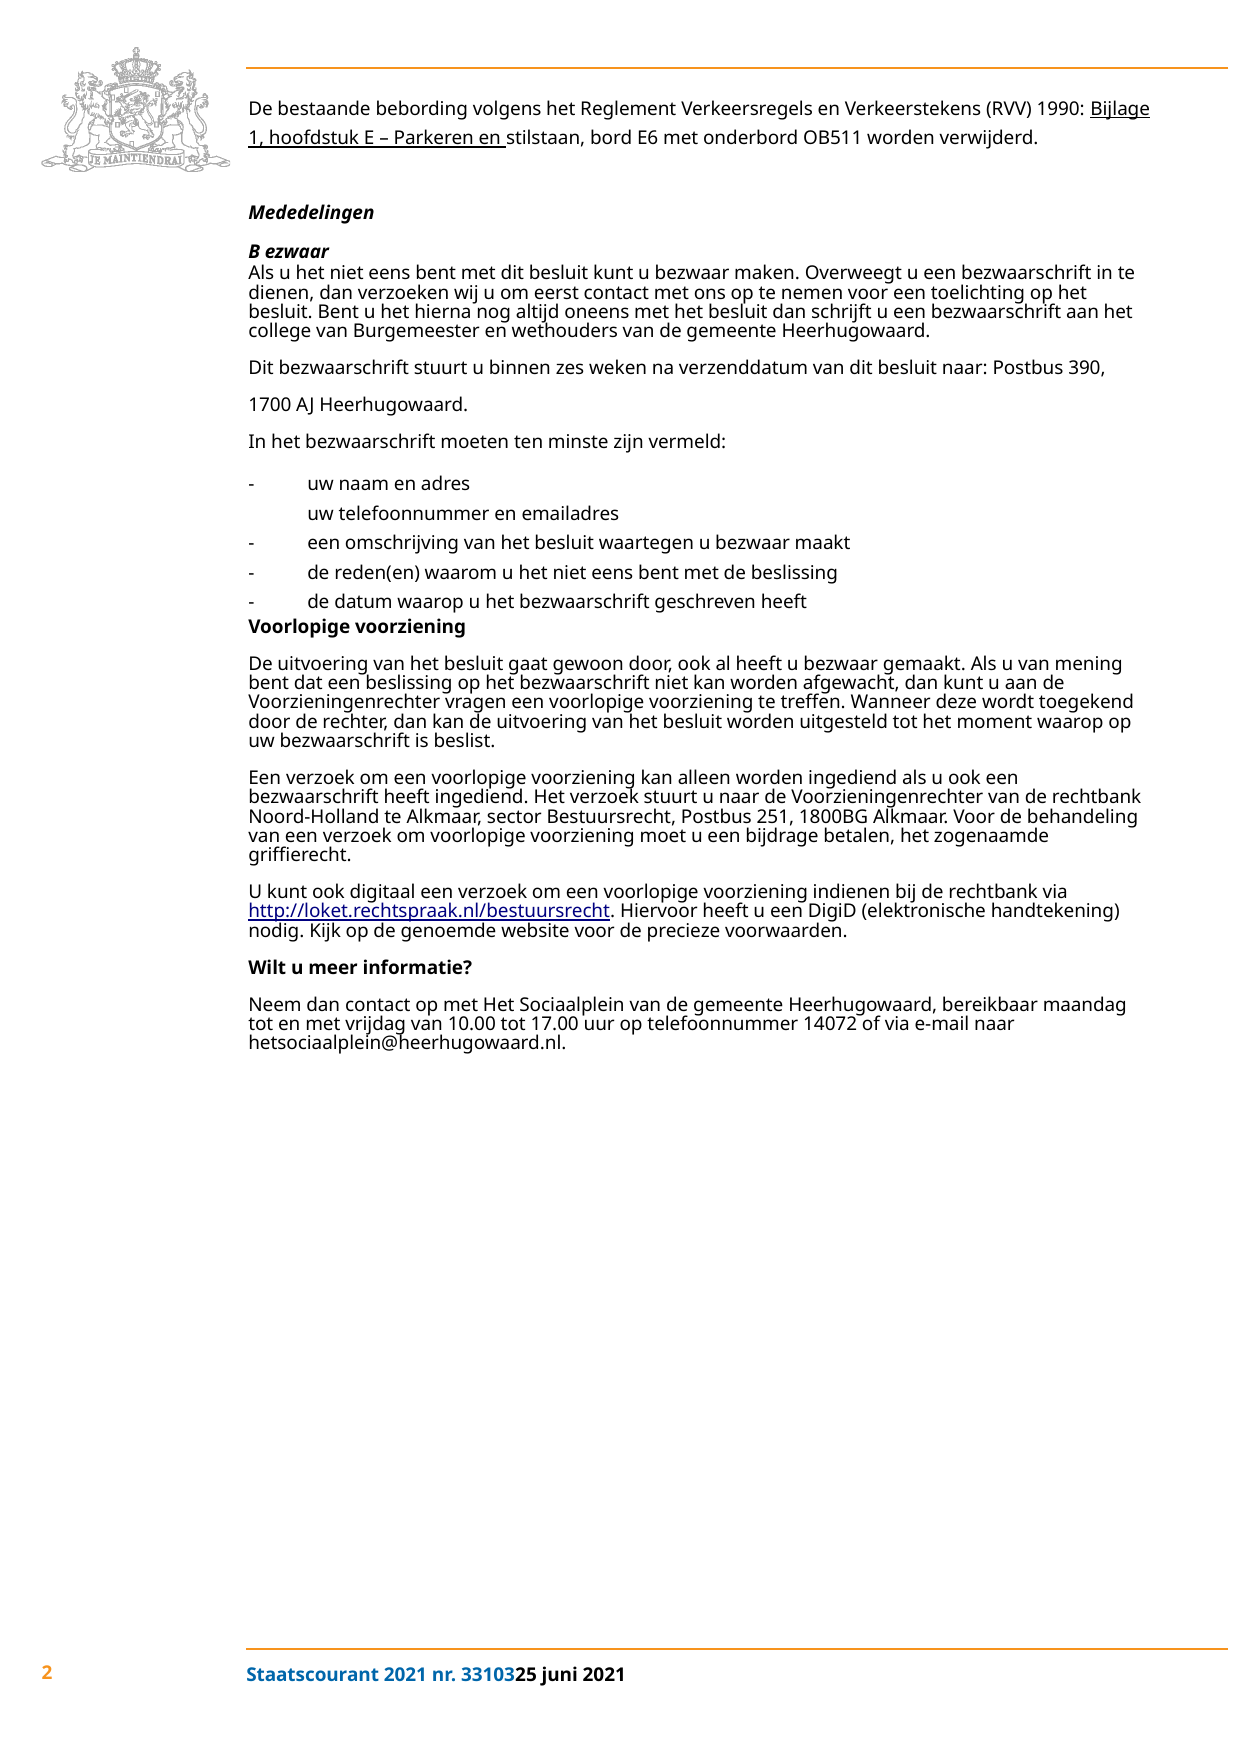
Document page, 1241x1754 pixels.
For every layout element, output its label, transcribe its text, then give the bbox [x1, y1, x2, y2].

text Mededelingen [248, 199, 1152, 225]
text Neem dan contact op met Het Sociaalplein van de gemeente Heerhugowaard, bereikbaar maandag tot en met vrijdag van 10.00 tot 17.00 uur op telefoonnummer 14072 of via e-mail naar hetsociaalplein@heerhugowaard.nl. [248, 996, 1152, 1053]
list een omschrijving van het besluit waartegen u bezwaar maakt [248, 529, 1152, 555]
text B ezwaar [248, 239, 1152, 264]
text Dit bezwaarschrift stuurt u binnen zes weken na verzenddatum van dit besluit naar: Postbus 390, [248, 359, 1152, 378]
text U kunt ook digitaal een verzoek om een voorlopige voorziening indienen bij de rechtbank via http://loket.rechtspraak.nl/bestuursrecht. Hiervoor heeft u een DigiD (elektronische handtekening) nodig. Kijk op de genoemde website voor de precieze voorwaarden. [248, 883, 1152, 941]
picture [41, 47, 231, 172]
list uw naam en adres [248, 470, 1152, 496]
list de reden(en) waarom u het niet eens bent met de beslissing [248, 559, 1152, 584]
text Een verzoek om een voorlopige voorziening kan alleen worden ingediend als u ook een bezwaarschrift heeft ingediend. Het verzoek stuurt u naar de Voorzieningenrechter van de rechtbank Noord-Holland te Alkmaar, sector Bestuursrecht, Postbus 251, 1800BG Alkmaar. Voor de behandeling van een verzoek om voorlopige voorziening moet u een bijdrage betalen, het zogenaamde griffierecht. [248, 769, 1152, 865]
list uw telefoonnummer en emailadres [248, 500, 1152, 525]
list de datum waarop u het bezwaarschrift geschreven heeft [248, 588, 1152, 614]
text Als u het niet eens bent met dit besluit kunt u bezwaar maken. Overweegt u een bezwaarschrift in te dienen, dan verzoeken wij u om eerst contact met ons op te nemen voor een toelichting op het besluit. Bent u het hierna nog altijd oneens met het besluit dan schrijft u een bezwaarschrift aan het college van Burgemeester en wethouders van de gemeente Heerhugowaard. [248, 264, 1152, 341]
text De bestaande bebording volgens het Reglement Verkeersregels en Verkeerstekens (RVV) 1990: Bijlage 1, hoofdstuk E – Parkeren en stilstaan, bord E6 met onderbord OB511 worden verwijderd. [248, 95, 1152, 150]
text De uitvoering van het besluit gaat gewoon door, ook al heeft u bezwaar gemaakt. Als u van mening bent dat een beslissing op het bezwaarschrift niet kan worden afgewacht, dan kunt u aan de Voorzieningenrechter vragen een voorlopige voorziening te treffen. Wanneer deze wordt toegekend door de rechter, dan kan de uitvoering van het besluit worden uitgesteld tot het moment waarop op uw bezwaarschrift is beslist. [248, 655, 1152, 751]
text In het bezwaarschrift moeten ten minste zijn vermeld: [248, 433, 1152, 452]
text Wilt u meer informatie? [248, 959, 1152, 978]
text 1700 AJ Heerhugowaard. [248, 396, 1152, 415]
text Voorlopige voorziening [248, 618, 1152, 637]
